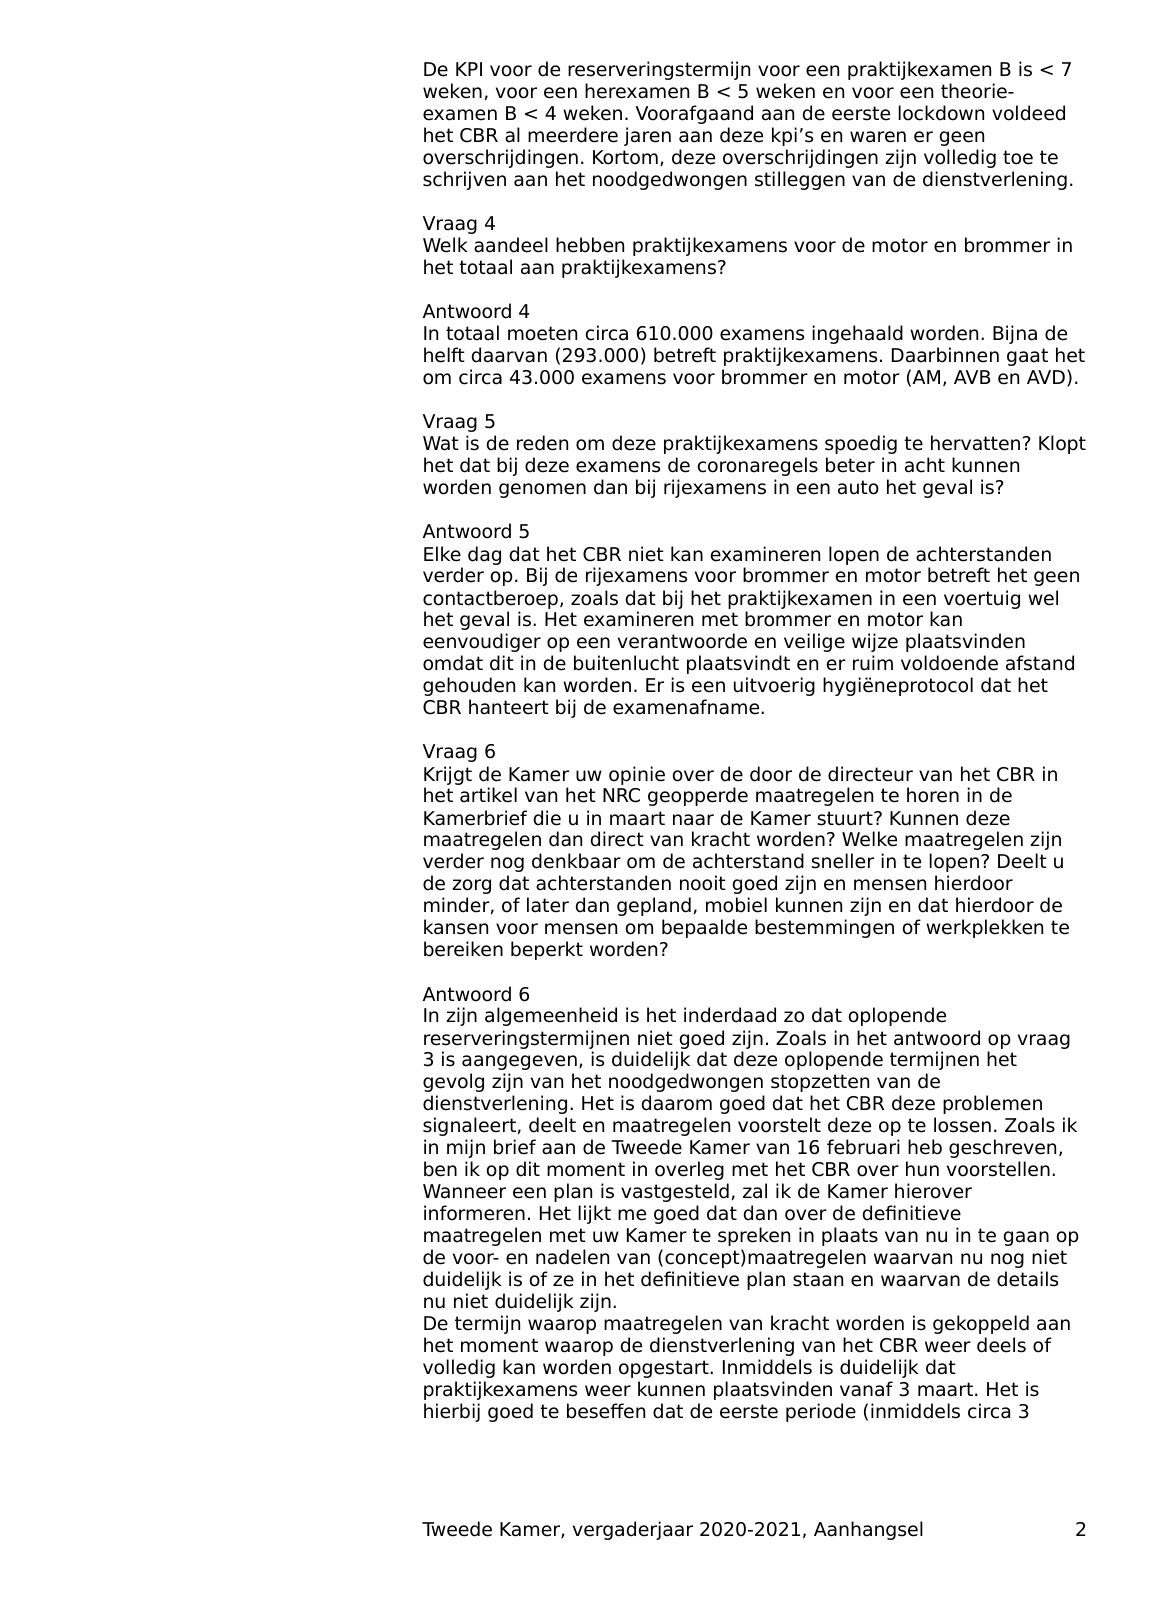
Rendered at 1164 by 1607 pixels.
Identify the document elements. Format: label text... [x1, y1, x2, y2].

text Wanneer een plan is vastgesteld, zal ik de Kamer hierover informeren. Het lijkt me goed dat dan over de definitieve maatregelen met uw Kamer te spreken in plaats van nu in te gaan op de voor- en nadelen van (concept)maatregelen waarvan nu nog niet duidelijk is of ze in het definitieve plan staan en waarvan de details nu niet duidelijk zijn. [422, 1181, 1087, 1313]
text Antwoord 5 [422, 521, 1087, 543]
text Antwoord 6 [422, 983, 1087, 1005]
text Vraag 6 [422, 741, 1087, 763]
text Krijgt de Kamer uw opinie over de door de directeur van het CBR in het artikel van het NRC geopperde maatregelen te horen in de Kamerbrief die u in maart naar de Kamer stuurt? Kunnen deze maatregelen dan direct van kracht worden? Welke maatregelen zijn verder nog denkbaar om de achterstand sneller in te lopen? Deelt u de zorg dat achterstanden nooit goed zijn en mensen hierdoor minder, of later dan gepland, mobiel kunnen zijn en dat hierdoor de kansen voor mensen om bepaalde bestemmingen of werkplekken te bereiken beperkt worden? [422, 763, 1087, 961]
text De termijn waarop maatregelen van kracht worden is gekoppeld aan het moment waarop de dienstverlening van het CBR weer deels of volledig kan worden opgestart. Inmiddels is duidelijk dat praktijkexamens weer kunnen plaatsvinden vanaf 3 maart. Het is hierbij goed te beseffen dat de eerste periode (inmiddels circa 3 [422, 1313, 1087, 1423]
text Welk aandeel hebben praktijkexamens voor de motor en brommer in het totaal aan praktijkexamens? [422, 235, 1087, 279]
text Wat is de reden om deze praktijkexamens spoedig te hervatten? Klopt het dat bij deze examens de coronaregels beter in acht kunnen worden genomen dan bij rijexamens in een auto het geval is? [422, 433, 1087, 499]
text Antwoord 4 [422, 301, 1087, 323]
text In totaal moeten circa 610.000 examens ingehaald worden. Bijna de helft daarvan (293.000) betreft praktijkexamens. Daarbinnen gaat het om circa 43.000 examens voor brommer en motor (AM, AVB en AVD). [422, 323, 1087, 389]
text Vraag 5 [422, 411, 1087, 433]
text Vraag 4 [422, 213, 1087, 235]
text Elke dag dat het CBR niet kan examineren lopen de achterstanden verder op. Bij de rijexamens voor brommer en motor betreft het geen contactberoep, zoals dat bij het praktijkexamen in een voertuig wel het geval is. Het examineren met brommer en motor kan eenvoudiger op een verantwoorde en veilige wijze plaatsvinden omdat dit in de buitenlucht plaatsvindt en er ruim voldoende afstand gehouden kan worden. Er is een uitvoerig hygiëneprotocol dat het CBR hanteert bij de examenafname. [422, 543, 1087, 719]
text De KPI voor de reserveringstermijn voor een praktijkexamen B is < 7 weken, voor een herexamen B < 5 weken en voor een theorie-examen B < 4 weken. Voorafgaand aan de eerste lockdown voldeed het CBR al meerdere jaren aan deze kpi’s en waren er geen overschrijdingen. Kortom, deze overschrijdingen zijn volledig toe te schrijven aan het noodgedwongen stilleggen van de dienstverlening. [422, 59, 1087, 191]
text In zijn algemeenheid is het inderdaad zo dat oplopende reserveringstermijnen niet goed zijn. Zoals in het antwoord op vraag 3 is aangegeven, is duidelijk dat deze oplopende termijnen het gevolg zijn van het noodgedwongen stopzetten van de dienstverlening. Het is daarom goed dat het CBR deze problemen signaleert, deelt en maatregelen voorstelt deze op te lossen. Zoals ik in mijn brief aan de Tweede Kamer van 16 februari heb geschreven, ben ik op dit moment in overleg met het CBR over hun voorstellen. [422, 1005, 1087, 1181]
